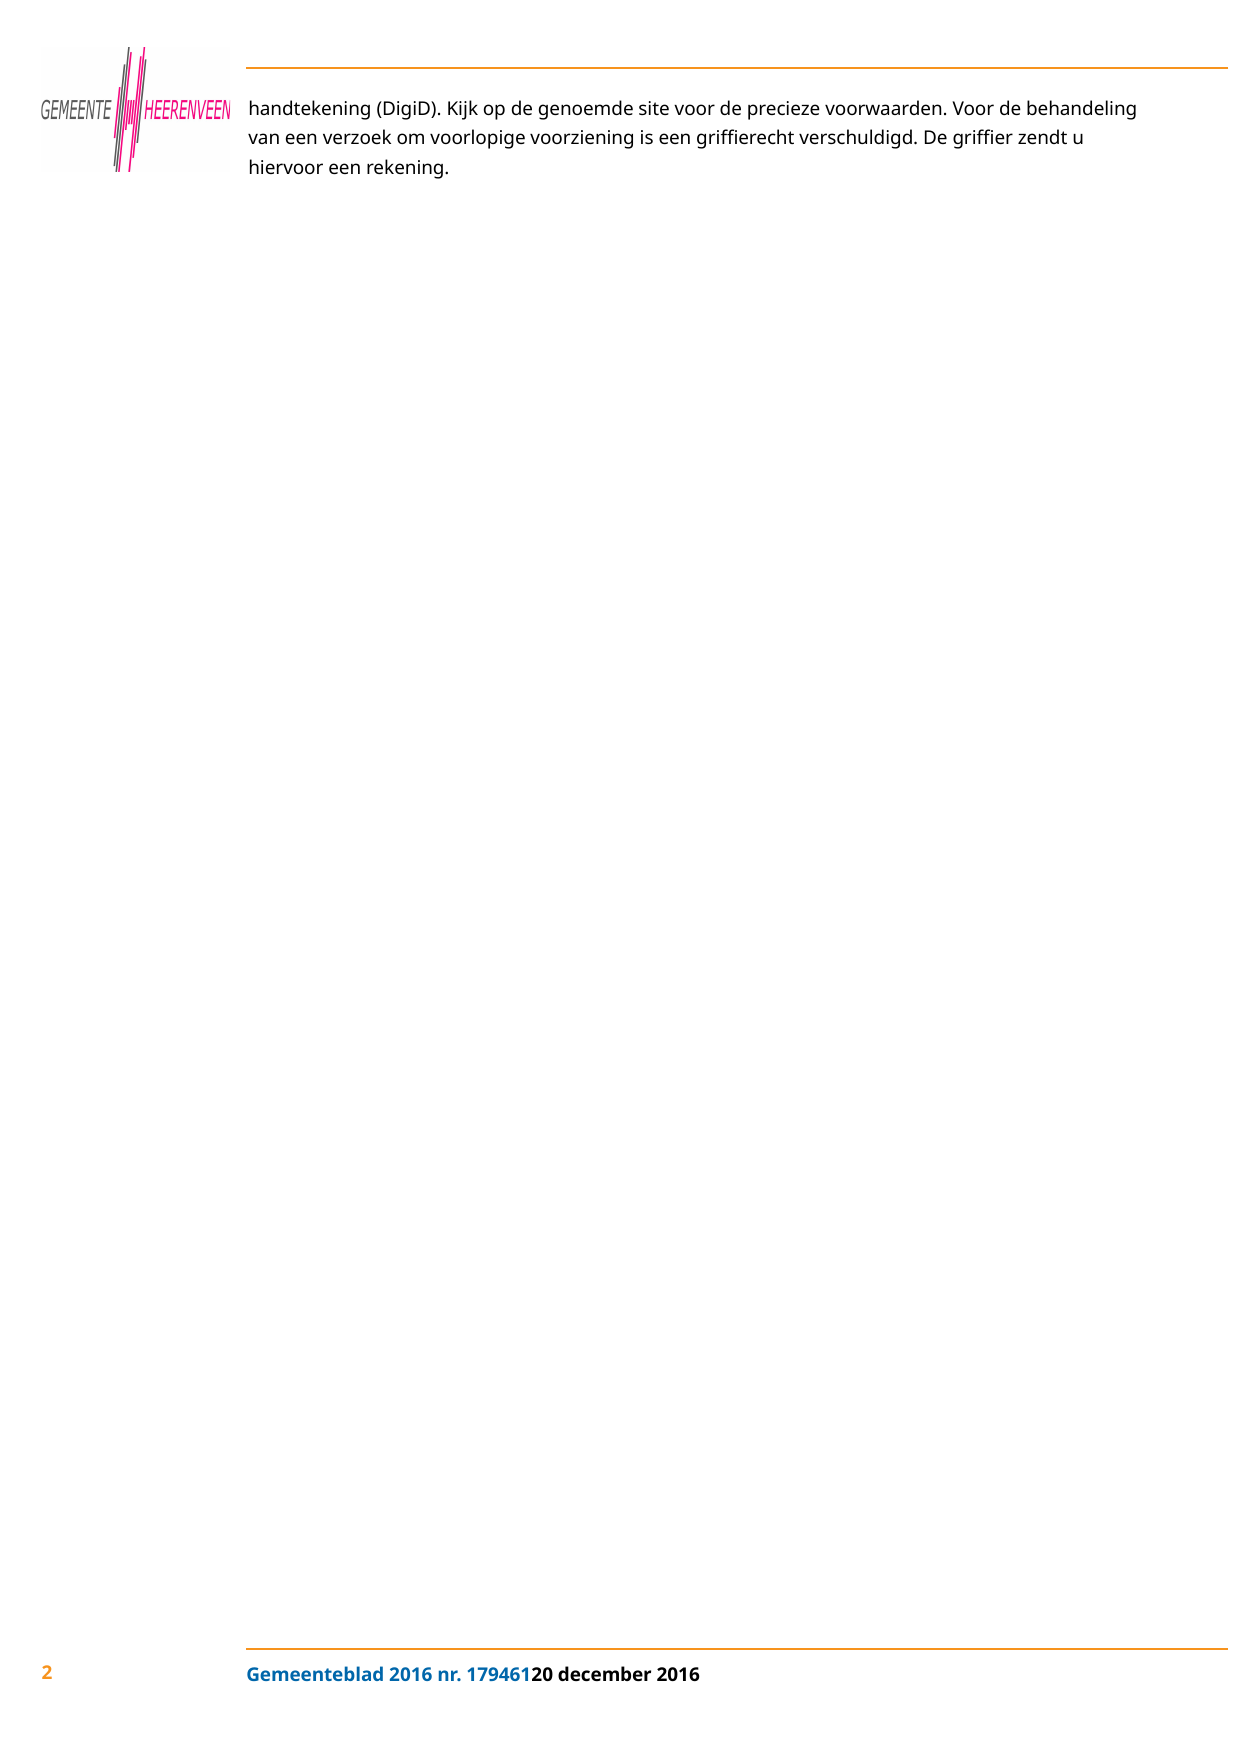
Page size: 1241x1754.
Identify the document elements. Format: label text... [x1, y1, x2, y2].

picture [41, 47, 231, 172]
text handtekening (DigiD). Kijk op de genoemde site voor de precieze voorwaarden. Voor de behandeling van een verzoek om voorlopige voorziening is een griffierecht verschuldigd. De griffier zendt u hiervoor een rekening. [248, 95, 1152, 180]
